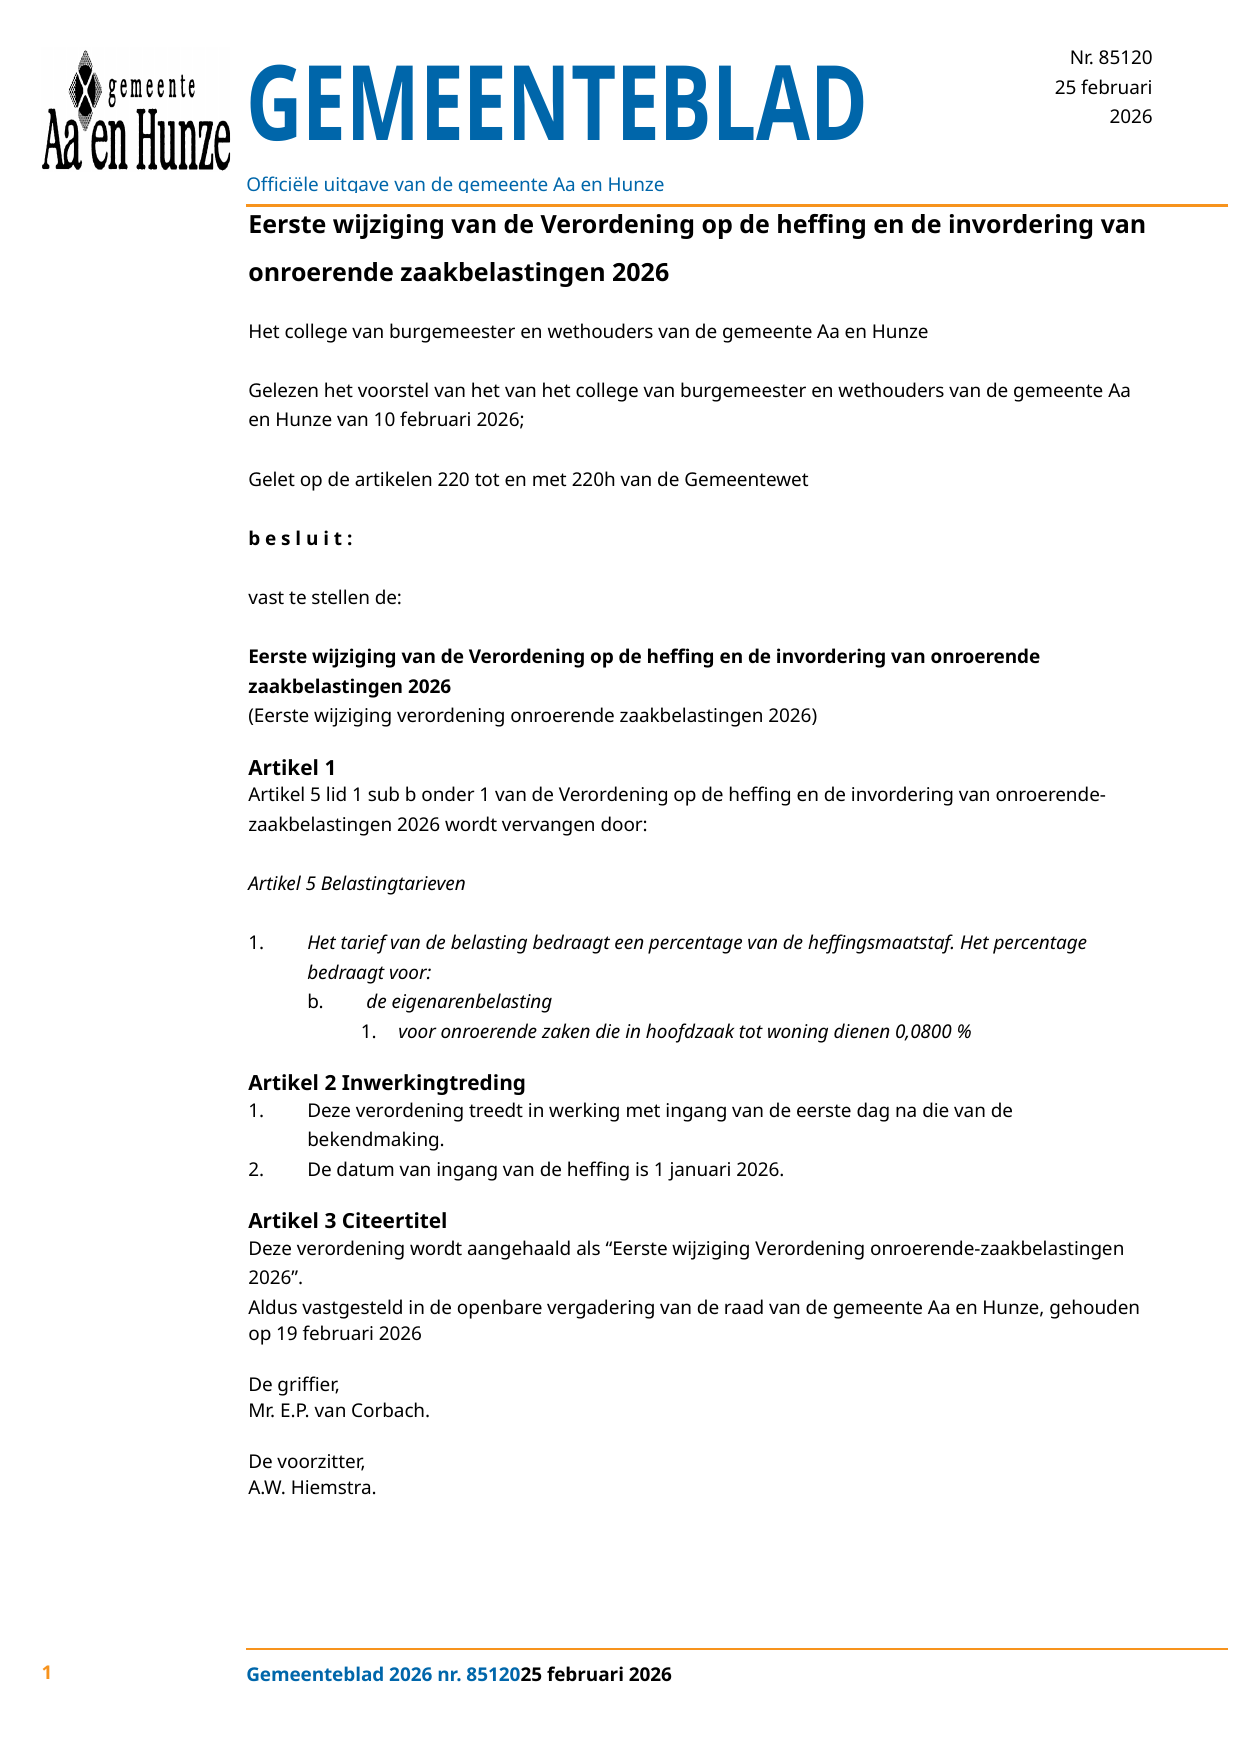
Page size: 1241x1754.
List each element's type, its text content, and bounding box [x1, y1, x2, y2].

text Artikel 2 Inwerkingtreding [248, 1068, 1152, 1097]
text Artikel 5 Belastingtarieven [248, 870, 1152, 896]
text De griffier, [248, 1371, 1152, 1397]
text vast te stellen de: [248, 584, 1152, 610]
text Gelet op de artikelen 220 tot en met 220h van de Gemeentewet [248, 466, 1152, 492]
list de eigenarenbelasting [307, 988, 1152, 1014]
text Artikel 5 lid 1 sub b onder 1 van de Verordening op de heffing en de invordering van onroerende-zaakbelastingen 2026 wordt vervangen door: [248, 781, 1152, 837]
text Gelezen het voorstel van het van het college van burgemeester en wethouders van de gemeente Aa en Hunze van 10 februari 2026; [248, 377, 1152, 432]
list Deze verordening treedt in werking met ingang van de eerste dag na die van de bekendmaking. [248, 1097, 1152, 1152]
text Eerste wijziging van de Verordening op de heffing en de invordering van onroerende zaakbelastingen 2026 [248, 207, 1152, 288]
text Mr. E.P. van Corbach. [248, 1397, 1152, 1423]
text Artikel 3 Citeertitel [248, 1206, 1152, 1235]
text De voorzitter, [248, 1448, 1152, 1474]
text Het college van burgemeester en wethouders van de gemeente Aa en Hunze [248, 318, 1152, 344]
text b e s l u i t : [248, 525, 1152, 551]
text Aldus vastgesteld in de openbare vergadering van de raad van de gemeente Aa en Hunze, gehouden op 19 februari 2026 [248, 1294, 1152, 1346]
list voor onroerende zaken die in hoofdzaak tot woning dienen 0,0800 % [361, 1018, 1152, 1044]
text Deze verordening wordt aangehaald als “Eerste wijziging Verordening onroerende-zaakbelastingen 2026”. [248, 1235, 1152, 1290]
text A.W. Hiemstra. [248, 1474, 1152, 1500]
text Artikel 1 [248, 753, 1152, 781]
text (Eerste wijziging verordening onroerende zaakbelastingen 2026) [248, 702, 1152, 728]
picture [41, 47, 231, 172]
text Eerste wijziging van de Verordening op de heffing en de invordering van onroerende zaakbelastingen 2026 [248, 643, 1152, 699]
list De datum van ingang van de heffing is 1 januari 2026. [248, 1156, 1152, 1182]
list Het tarief van de belasting bedraagt een percentage van de heffingsmaatstaf. Het percentage bedraagt voor: [248, 929, 1152, 984]
